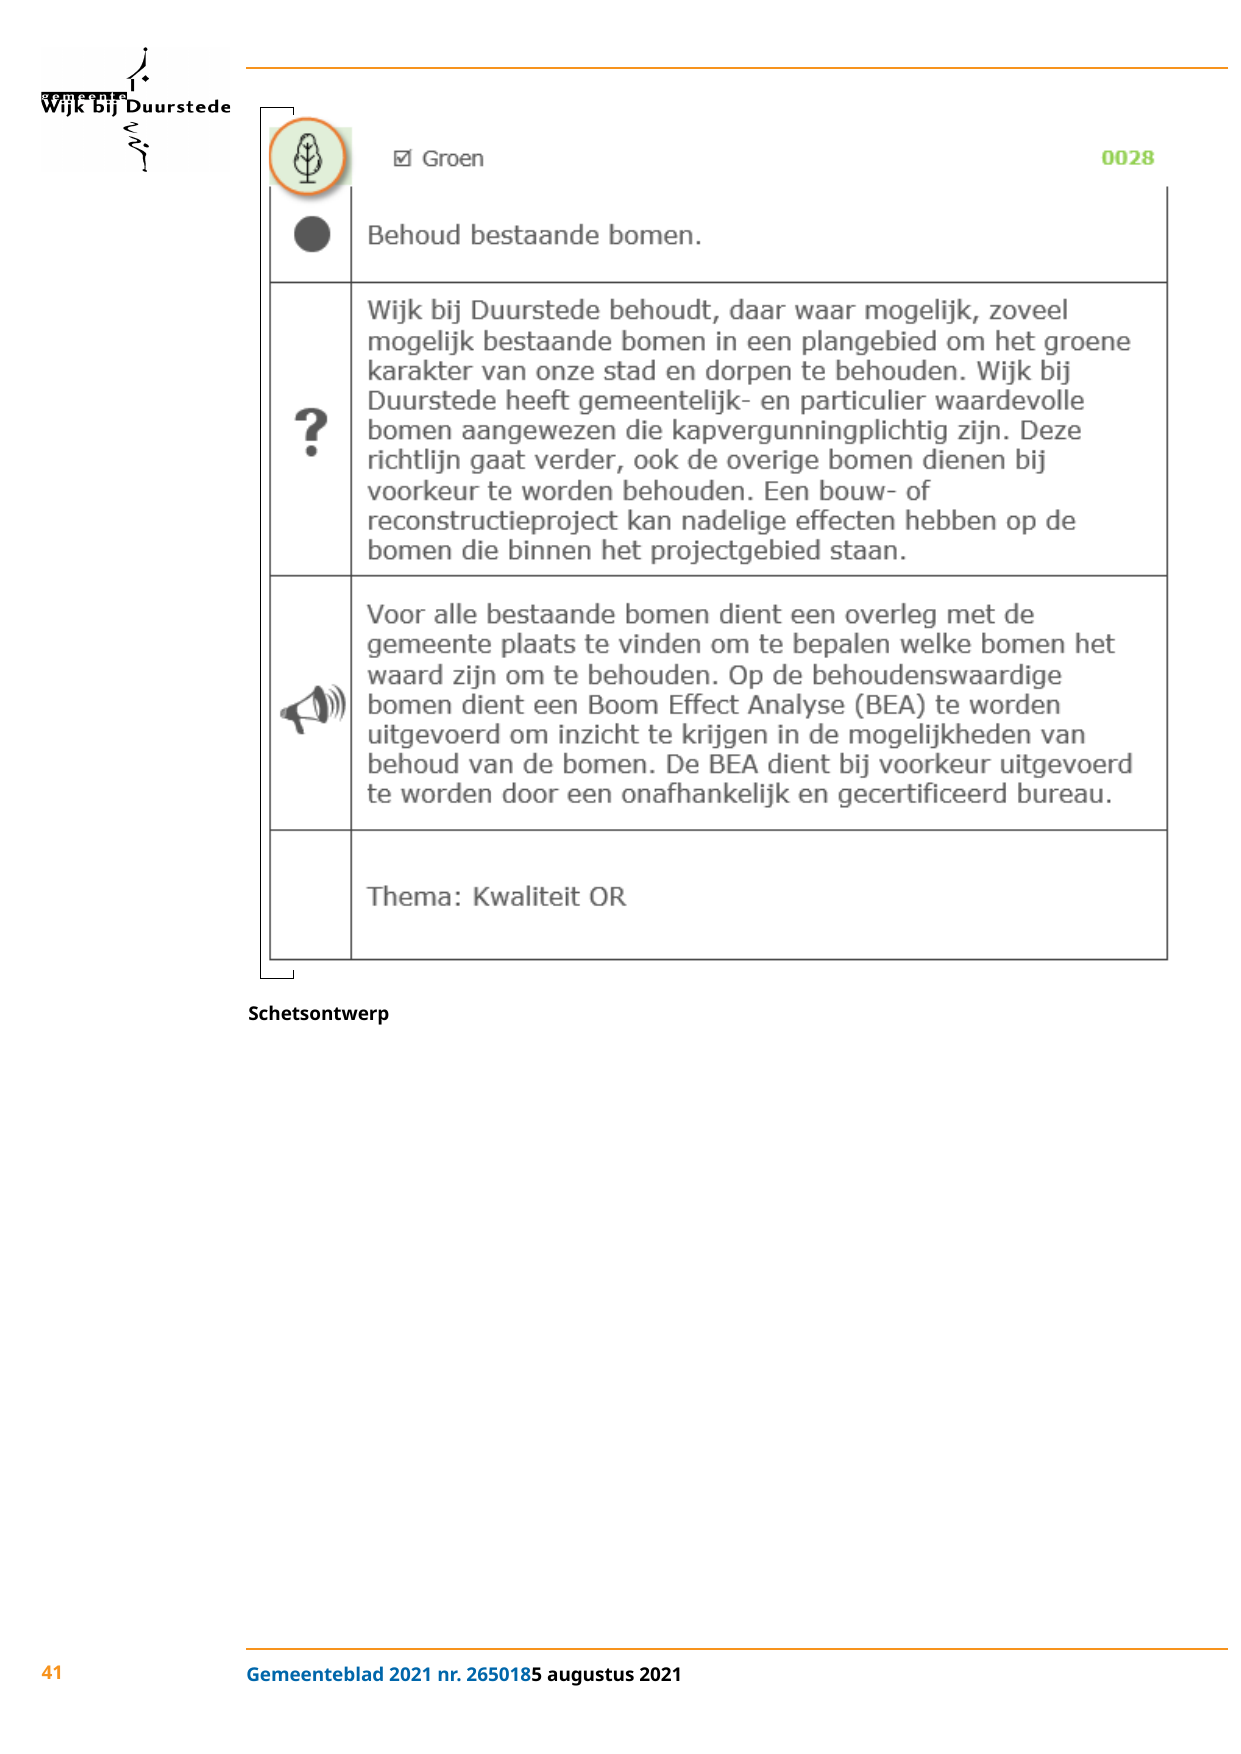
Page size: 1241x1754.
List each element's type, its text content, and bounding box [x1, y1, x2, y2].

picture [268, 115, 1173, 970]
text Schetsontwerp [248, 1000, 1152, 1026]
picture [41, 47, 231, 172]
